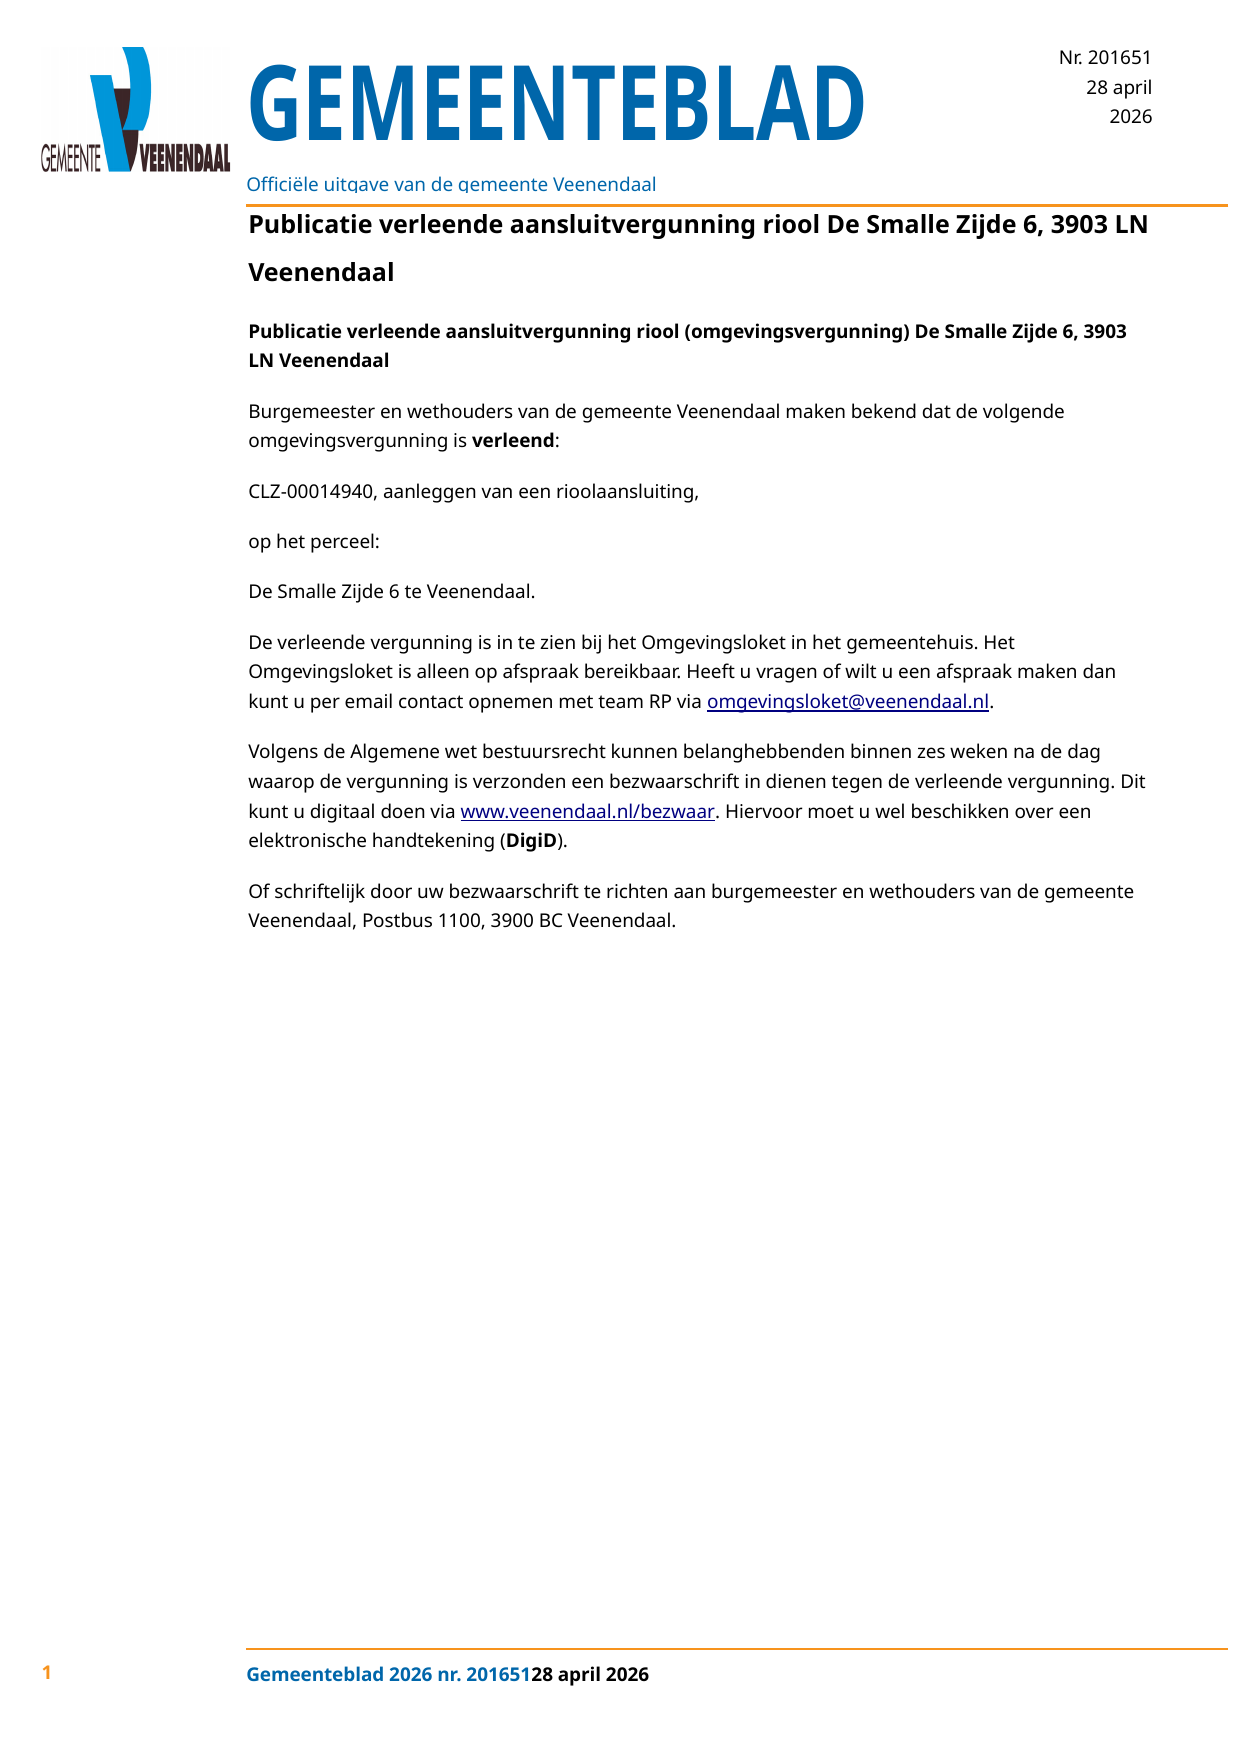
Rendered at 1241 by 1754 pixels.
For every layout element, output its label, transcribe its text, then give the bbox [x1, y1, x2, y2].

picture [41, 47, 130, 172]
text Publicatie verleende aansluitvergunning riool De Smalle Zijde 6, 3903 LN Veenendaal [248, 207, 1152, 288]
text op het perceel: [248, 528, 1152, 554]
text De Smalle Zijde 6 te Veenendaal. [248, 579, 1152, 604]
text Burgemeester en wethouders van de gemeente Veenendaal maken bekend dat de volgende omgevingsvergunning is verleend: [248, 398, 1152, 453]
text De verleende vergunning is in te zien bij het Omgevingsloket in het gemeentehuis. Het Omgevingsloket is alleen op afspraak bereikbaar. Heeft u vragen of wilt u een afspraak maken dan kunt u per email contact opnemen met team RP via omgevingsloket@veenendaal.nl. [248, 629, 1152, 714]
text Volgens de Algemene wet bestuursrecht kunnen belanghebbenden binnen zes weken na de dag waarop de vergunning is verzonden een bezwaarschrift in dienen tegen de verleende vergunning. Dit kunt u digitaal doen via www.veenendaal.nl/bezwaar. Hiervoor moet u wel beschikken over een elektronische handtekening (DigiD). [248, 739, 1152, 853]
picture [123, 47, 231, 172]
text CLZ-00014940, aanleggen van een rioolaansluiting, [248, 478, 1152, 504]
text Of schriftelijk door uw bezwaarschrift te richten aan burgemeester en wethouders van de gemeente Veenendaal, Postbus 1100, 3900 BC Veenendaal. [248, 878, 1152, 933]
text Publicatie verleende aansluitvergunning riool (omgevingsvergunning) De Smalle Zijde 6, 3903 LN Veenendaal [248, 318, 1152, 373]
